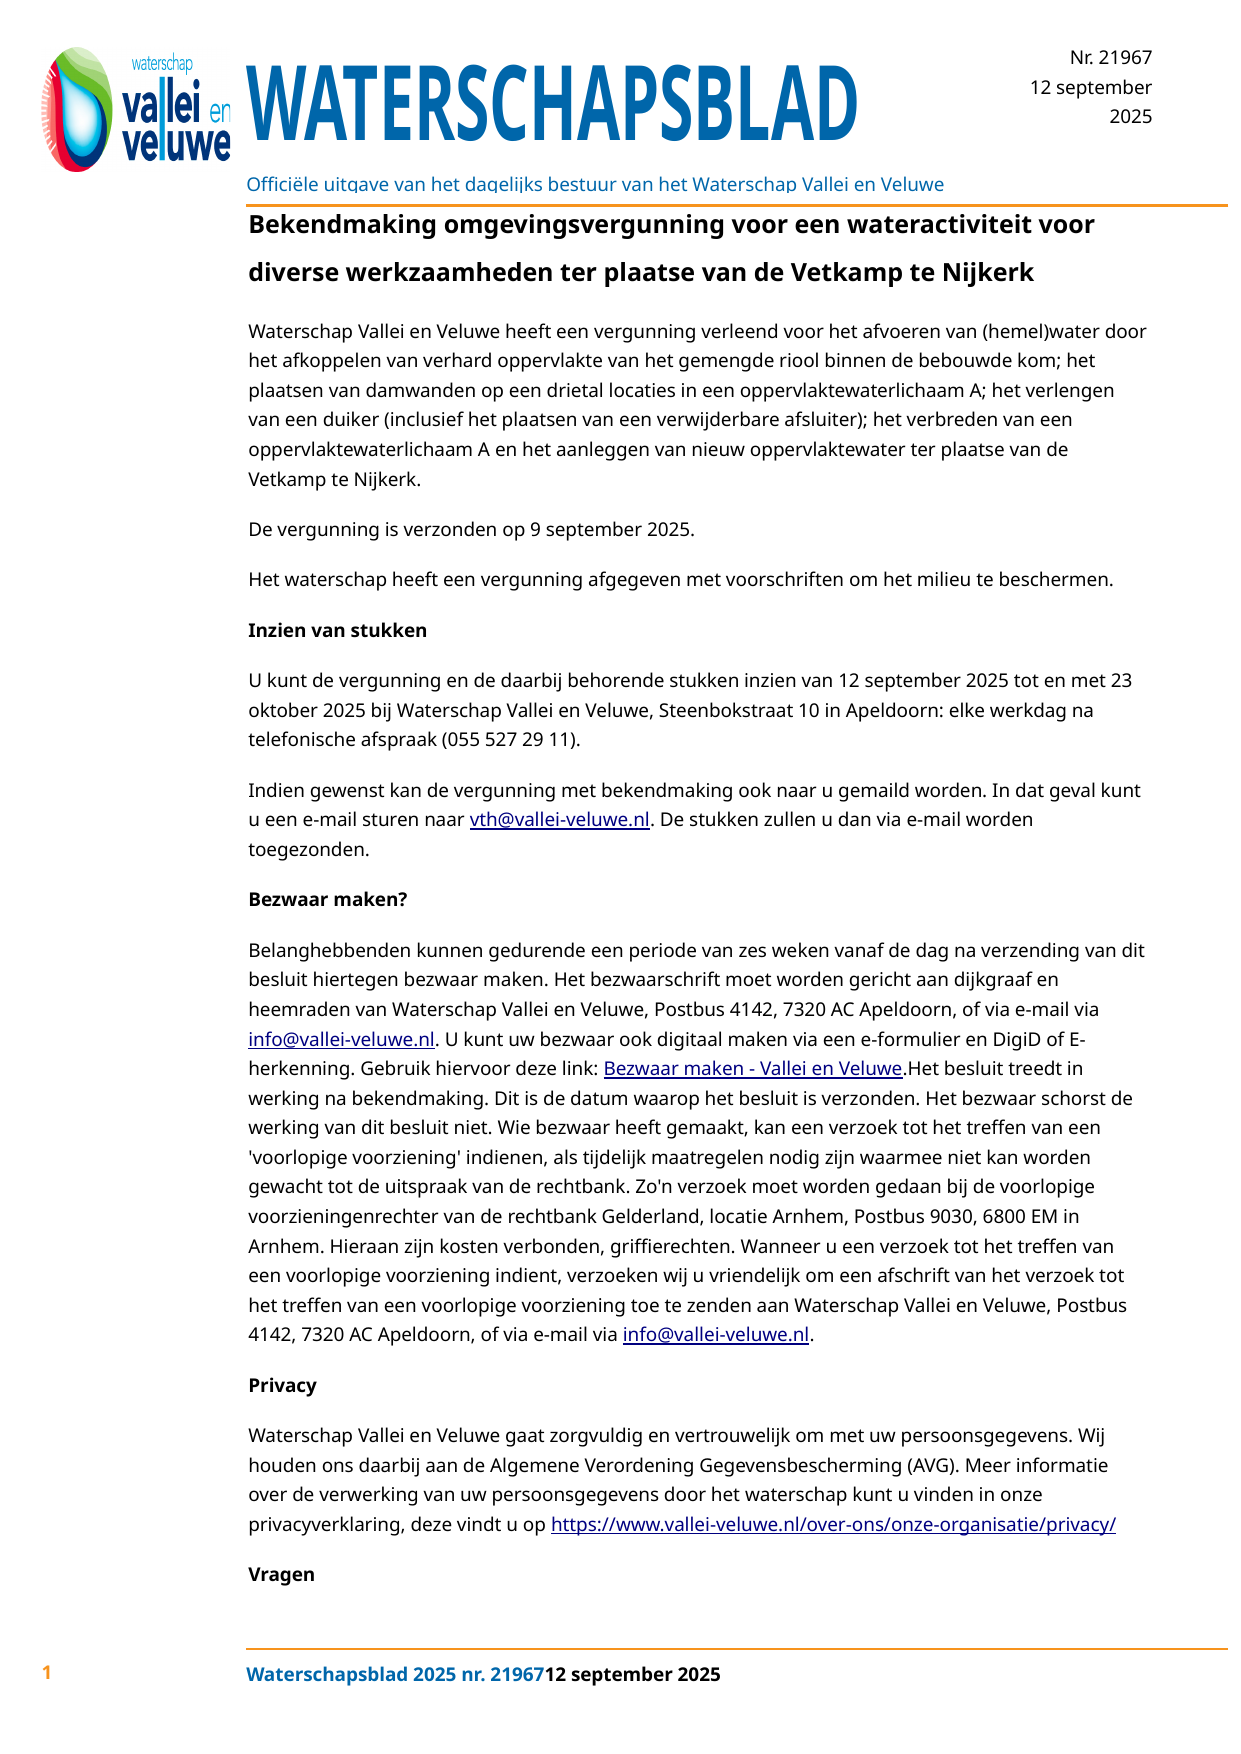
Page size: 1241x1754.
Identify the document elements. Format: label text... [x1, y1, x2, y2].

text De vergunning is verzonden op 9 september 2025. [248, 516, 1152, 542]
text Belanghebbenden kunnen gedurende een periode van zes weken vanaf de dag na verzending van dit besluit hiertegen bezwaar maken. Het bezwaarschrift moet worden gericht aan dijkgraaf en heemraden van Waterschap Vallei en Veluwe, Postbus 4142, 7320 AC Apeldoorn, of via e-mail via info@vallei-veluwe.nl. U kunt uw bezwaar ook digitaal maken via een e-formulier en DigiD of E-herkenning. Gebruik hiervoor deze link: Bezwaar maken - Vallei en Veluwe.Het besluit treedt in werking na bekendmaking. Dit is de datum waarop het besluit is verzonden. Het bezwaar schorst de werking van dit besluit niet. Wie bezwaar heeft gemaakt, kan een verzoek tot het treffen van een 'voorlopige voorziening' indienen, als tijdelijk maatregelen nodig zijn waarmee niet kan worden gewacht tot de uitspraak van de rechtbank. Zo'n verzoek moet worden gedaan bij de voorlopige voorzieningenrechter van de rechtbank Gelderland, locatie Arnhem, Postbus 9030, 6800 EM in Arnhem. Hieraan zijn kosten verbonden, griffierechten. Wanneer u een verzoek tot het treffen van een voorlopige voorziening indient, verzoeken wij u vriendelijk om een afschrift van het verzoek tot het treffen van een voorlopige voorziening toe te zenden aan Waterschap Vallei en Veluwe, Postbus 4142, 7320 AC Apeldoorn, of via e-mail via info@vallei-veluwe.nl. [248, 937, 1152, 1347]
text Indien gewenst kan de vergunning met bekendmaking ook naar u gemaild worden. In dat geval kunt u een e-mail sturen naar vth@vallei-veluwe.nl. De stukken zullen u dan via e-mail worden toegezonden. [248, 777, 1152, 862]
text Inzien van stukken [248, 617, 1152, 643]
text Waterschap Vallei en Veluwe heeft een vergunning verleend voor het afvoeren van (hemel)water door het afkoppelen van verhard oppervlakte van het gemengde riool binnen de bebouwde kom; het plaatsen van damwanden op een drietal locaties in een oppervlaktewaterlichaam A; het verlengen van een duiker (inclusief het plaatsen van een verwijderbare afsluiter); het verbreden van een oppervlaktewaterlichaam A en het aanleggen van nieuw oppervlaktewater ter plaatse van de Vetkamp te Nijkerk. [248, 318, 1152, 492]
text U kunt de vergunning en de daarbij behorende stukken inzien van 12 september 2025 tot en met 23 oktober 2025 bij Waterschap Vallei en Veluwe, Steenbokstraat 10 in Apeldoorn: elke werkdag na telefonische afspraak (055 527 29 11). [248, 667, 1152, 752]
picture [41, 47, 231, 172]
text Bekendmaking omgevingsvergunning voor een wateractiviteit voor diverse werkzaamheden ter plaatse van de Vetkamp te Nijkerk [248, 207, 1152, 288]
text Vragen [248, 1562, 1152, 1587]
text Privacy [248, 1372, 1152, 1398]
text Het waterschap heeft een vergunning afgegeven met voorschriften om het milieu te beschermen. [248, 567, 1152, 592]
text Waterschap Vallei en Veluwe gaat zorgvuldig en vertrouwelijk om met uw persoonsgegevens. Wij houden ons daarbij aan de Algemene Verordening Gegevensbescherming (AVG). Meer informatie over de verwerking van uw persoonsgegevens door het waterschap kunt u vinden in onze privacyverklaring, deze vindt u op https://www.vallei-veluwe.nl/over-ons/onze-organisatie/privacy/ [248, 1422, 1152, 1537]
text Bezwaar maken? [248, 887, 1152, 912]
